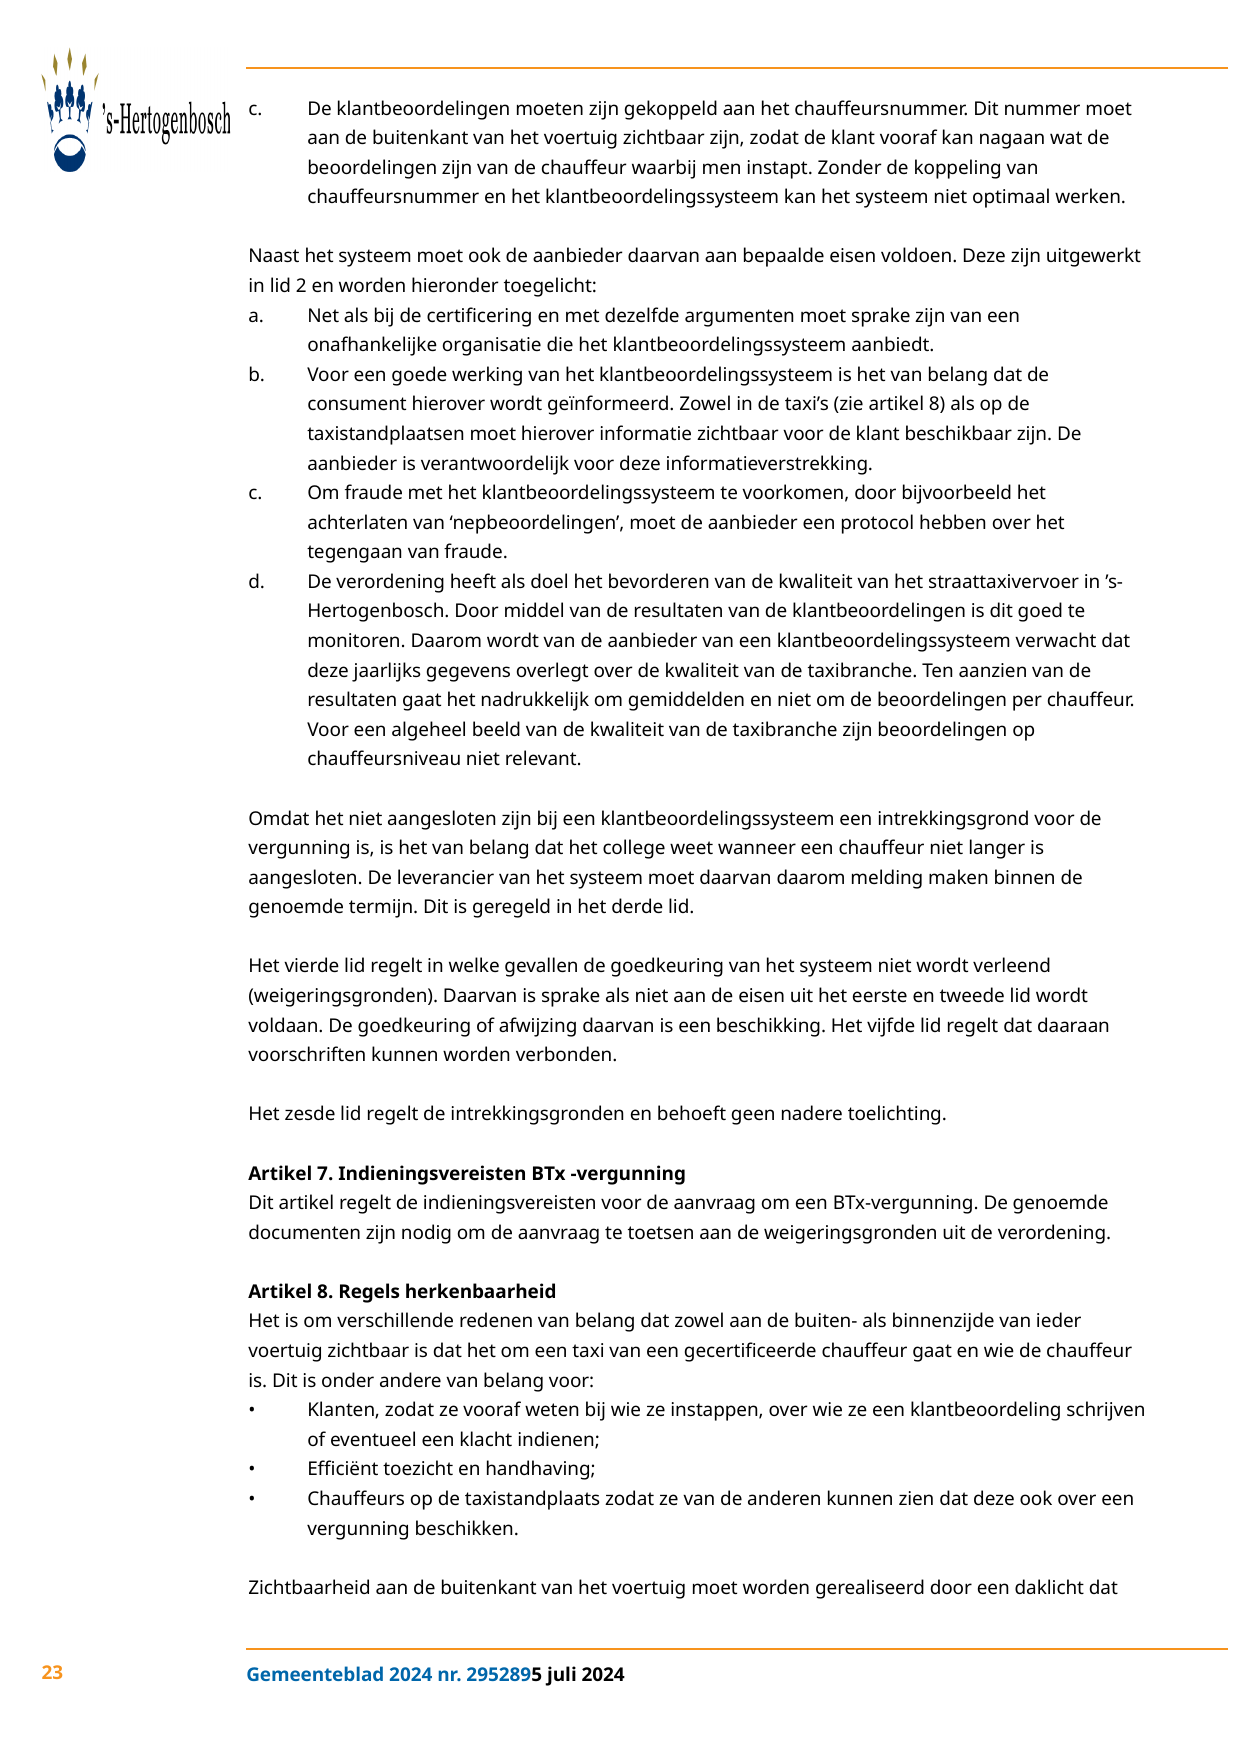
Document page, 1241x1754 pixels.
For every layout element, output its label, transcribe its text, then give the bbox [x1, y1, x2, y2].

text Het is om verschillende redenen van belang dat zowel aan de buiten- als binnenzijde van ieder voertuig zichtbaar is dat het om een taxi van een gecertificeerde chauffeur gaat en wie de chauffeur is. Dit is onder andere van belang voor: [248, 1308, 1152, 1393]
text Artikel 8. Regels herkenbaarheid [248, 1278, 1152, 1304]
list Net als bij de certificering en met dezelfde argumenten moet sprake zijn van een onafhankelijke organisatie die het klantbeoordelingssysteem aanbiedt. [248, 302, 1152, 357]
text Het vierde lid regelt in welke gevallen de goedkeuring van het systeem niet wordt verleend (weigeringsgronden). Daarvan is sprake als niet aan de eisen uit het eerste en tweede lid wordt voldaan. De goedkeuring of afwijzing daarvan is een beschikking. Het vijfde lid regelt dat daaraan voorschriften kunnen worden verbonden. [248, 953, 1152, 1067]
text Het zesde lid regelt de intrekkingsgronden en behoeft geen nadere toelichting. [248, 1101, 1152, 1126]
list De klantbeoordelingen moeten zijn gekoppeld aan het chauffeursnummer. Dit nummer moet aan de buitenkant van het voertuig zichtbaar zijn, zodat de klant vooraf kan nagaan wat de beoordelingen zijn van de chauffeur waarbij men instapt. Zonder de koppeling van chauffeursnummer en het klantbeoordelingssysteem kan het systeem niet optimaal werken. [248, 95, 1152, 209]
text Artikel 7. Indieningsvereisten BTx -vergunning [248, 1160, 1152, 1186]
text Zichtbaarheid aan de buitenkant van het voertuig moet worden gerealiseerd door een daklicht dat [248, 1574, 1152, 1600]
list Efficiënt toezicht en handhaving; [248, 1456, 1152, 1481]
list Chauffeurs op de taxistandplaats zodat ze van de anderen kunnen zien dat deze ook over een vergunning beschikken. [248, 1485, 1152, 1541]
list Klanten, zodat ze vooraf weten bij wie ze instappen, over wie ze een klantbeoordeling schrijven of eventueel een klacht indienen; [248, 1396, 1152, 1452]
list De verordening heeft als doel het bevorderen van de kwaliteit van het straattaxivervoer in ’s-Hertogenbosch. Door middel van de resultaten van de klantbeoordelingen is dit goed te monitoren. Daarom wordt van de aanbieder van een klantbeoordelingssysteem verwacht dat deze jaarlijks gegevens overlegt over de kwaliteit van de taxibranche. Ten aanzien van de resultaten gaat het nadrukkelijk om gemiddelden en niet om de beoordelingen per chauffeur. Voor een algeheel beeld van de kwaliteit van de taxibranche zijn beoordelingen op chauffeursniveau niet relevant. [248, 568, 1152, 771]
text Naast het systeem moet ook de aanbieder daarvan aan bepaalde eisen voldoen. Deze zijn uitgewerkt in lid 2 en worden hieronder toegelicht: [248, 243, 1152, 298]
text Omdat het niet aangesloten zijn bij een klantbeoordelingssysteem een intrekkingsgrond voor de vergunning is, is het van belang dat het college weet wanneer een chauffeur niet langer is aangesloten. De leverancier van het systeem moet daarvan daarom melding maken binnen de genoemde termijn. Dit is geregeld in het derde lid. [248, 805, 1152, 919]
picture [41, 47, 231, 172]
list Om fraude met het klantbeoordelingssysteem te voorkomen, door bijvoorbeeld het achterlaten van ‘nepbeoordelingen’, moet de aanbieder een protocol hebben over het tegengaan van fraude. [248, 479, 1152, 564]
list Voor een goede werking van het klantbeoordelingssysteem is het van belang dat de consument hierover wordt geïnformeerd. Zowel in de taxi’s (zie artikel 8) als op de taxistandplaatsen moet hierover informatie zichtbaar voor de klant beschikbaar zijn. De aanbieder is verantwoordelijk voor deze informatieverstrekking. [248, 361, 1152, 476]
text Dit artikel regelt de indieningsvereisten voor de aanvraag om een BTx-vergunning. De genoemde documenten zijn nodig om de aanvraag te toetsen aan de weigeringsgronden uit de verordening. [248, 1189, 1152, 1245]
